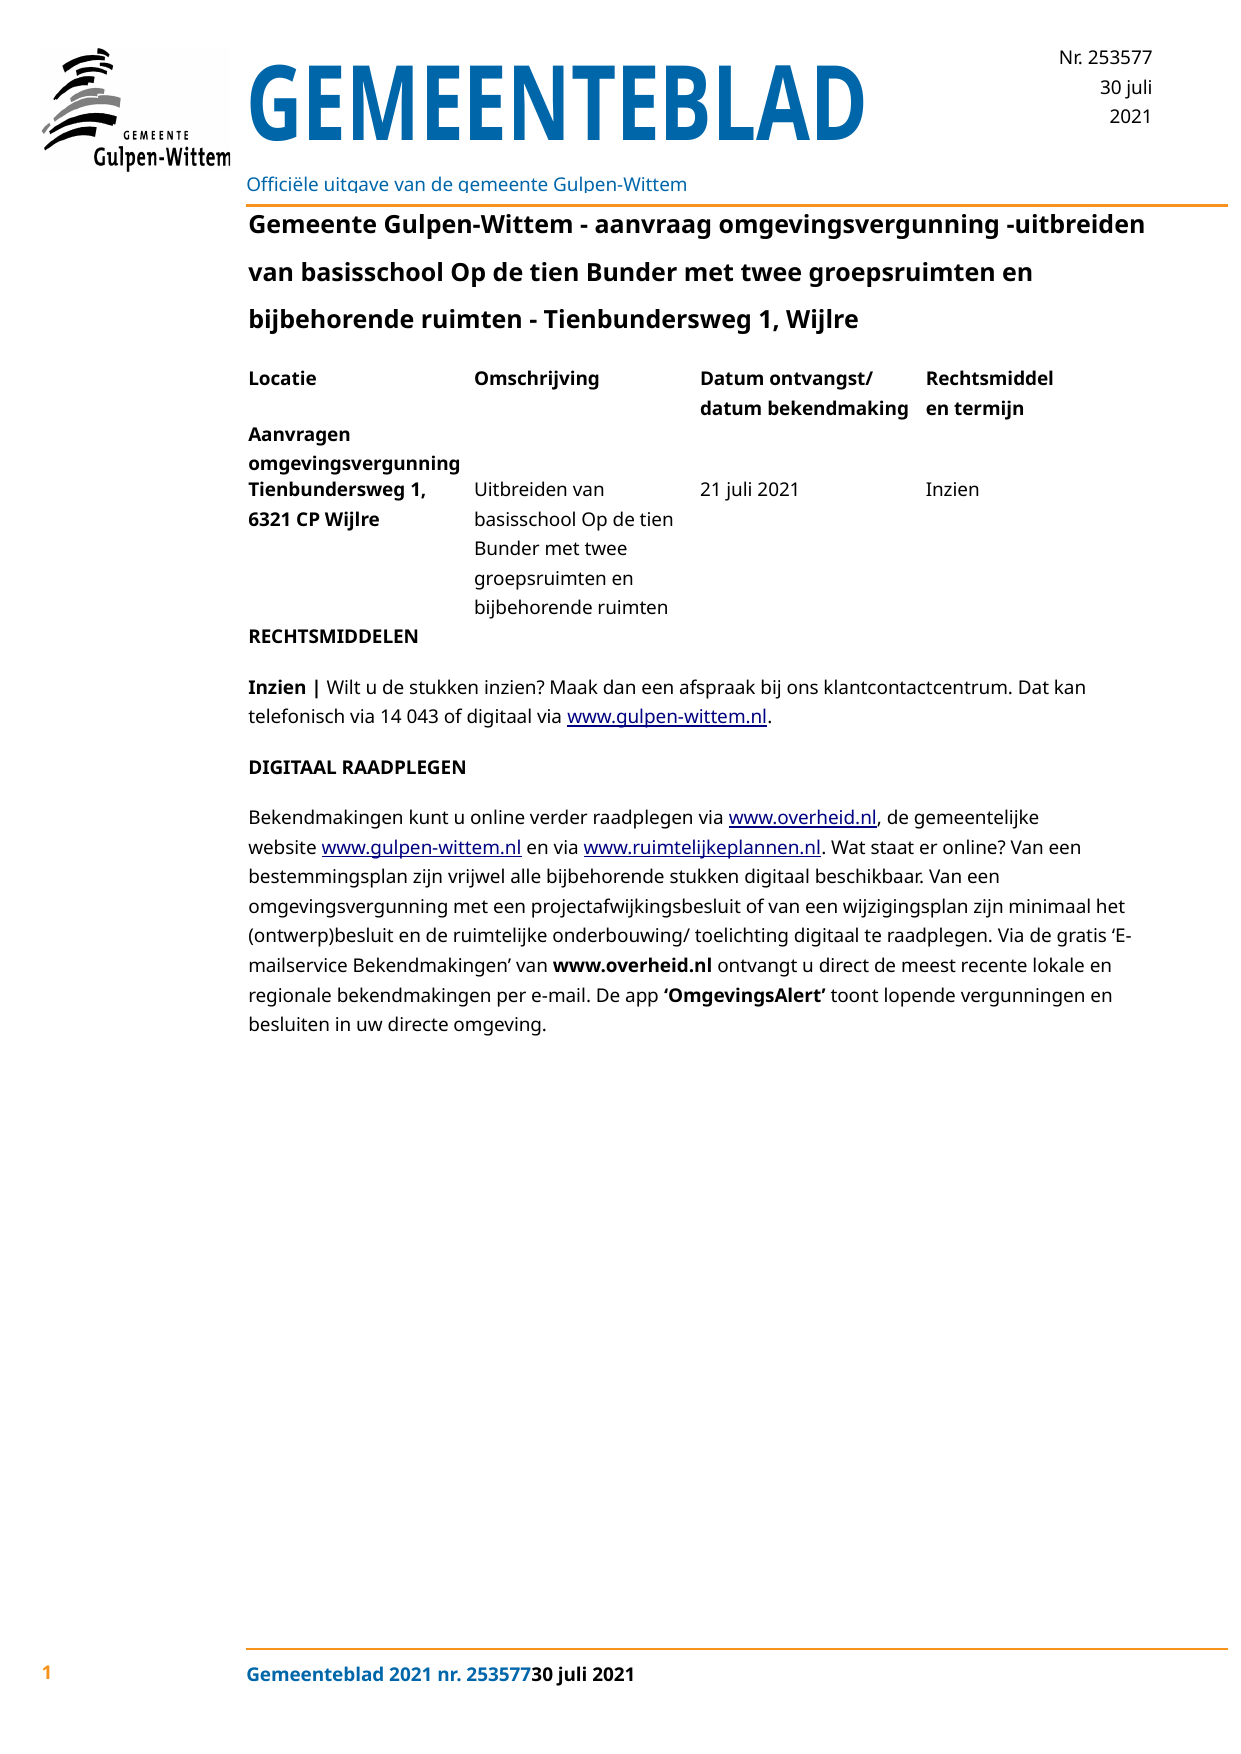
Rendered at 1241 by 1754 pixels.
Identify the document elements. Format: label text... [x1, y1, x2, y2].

text RECHTSMIDDELEN [248, 623, 1152, 649]
text Gemeente Gulpen-Wittem - aanvraag omgevingsvergunning -uitbreiden van basisschool Op de tien Bunder met twee groepsruimten en bijbehorende ruimten - Tienbundersweg 1, Wijlre [248, 207, 1152, 336]
table_cell [926, 421, 1152, 476]
text Inzien | Wilt u de stukken inzien? Maak dan een afspraak bij ons klantcontactcentrum. Dat kan telefonisch via 14 043 of digitaal via www.gulpen-wittem.nl. [248, 674, 1152, 729]
table_cell Tienbundersweg 1, 6321 CP Wijlre [248, 476, 474, 620]
text Bekendmakingen kunt u online verder raadplegen via www.overheid.nl, de gemeentelijke website www.gulpen-wittem.nl en via www.ruimtelijkeplannen.nl. Wat staat er online? Van een bestemmingsplan zijn vrijwel alle bijbehorende stukken digitaal beschikbaar. Van een omgevingsvergunning met een projectafwijkingsbesluit of van een wijzigingsplan zijn minimaal het (ontwerp)besluit en de ruimtelijke onderbouwing/ toelichting digitaal te raadplegen. Via de gratis ‘E-mailservice Bekendmakingen’ van www.overheid.nl ontvangt u direct de meest recente lokale en regionale bekendmakingen per e-mail. De app ‘OmgevingsAlert’ toont lopende vergunningen en besluiten in uw directe omgeving. [248, 804, 1152, 1037]
picture [41, 47, 231, 172]
table_cell Inzien [926, 476, 1152, 620]
table_header Omschrijving [474, 366, 700, 421]
table_cell [474, 421, 700, 476]
table_header Rechtsmiddel en termijn [926, 366, 1152, 421]
table_header Datum ontvangst/ datum bekendmaking [700, 366, 926, 421]
text DIGITAAL RAADPLEGEN [248, 754, 1152, 780]
table_cell 21 juli 2021 [700, 476, 926, 620]
table_cell [700, 421, 926, 476]
table_cell Aanvragen omgevingsvergunning [248, 421, 474, 476]
table_header Locatie [248, 366, 474, 421]
table_cell Uitbreiden van basisschool Op de tien Bunder met twee groepsruimten en bijbehorende ruimten [474, 476, 700, 620]
